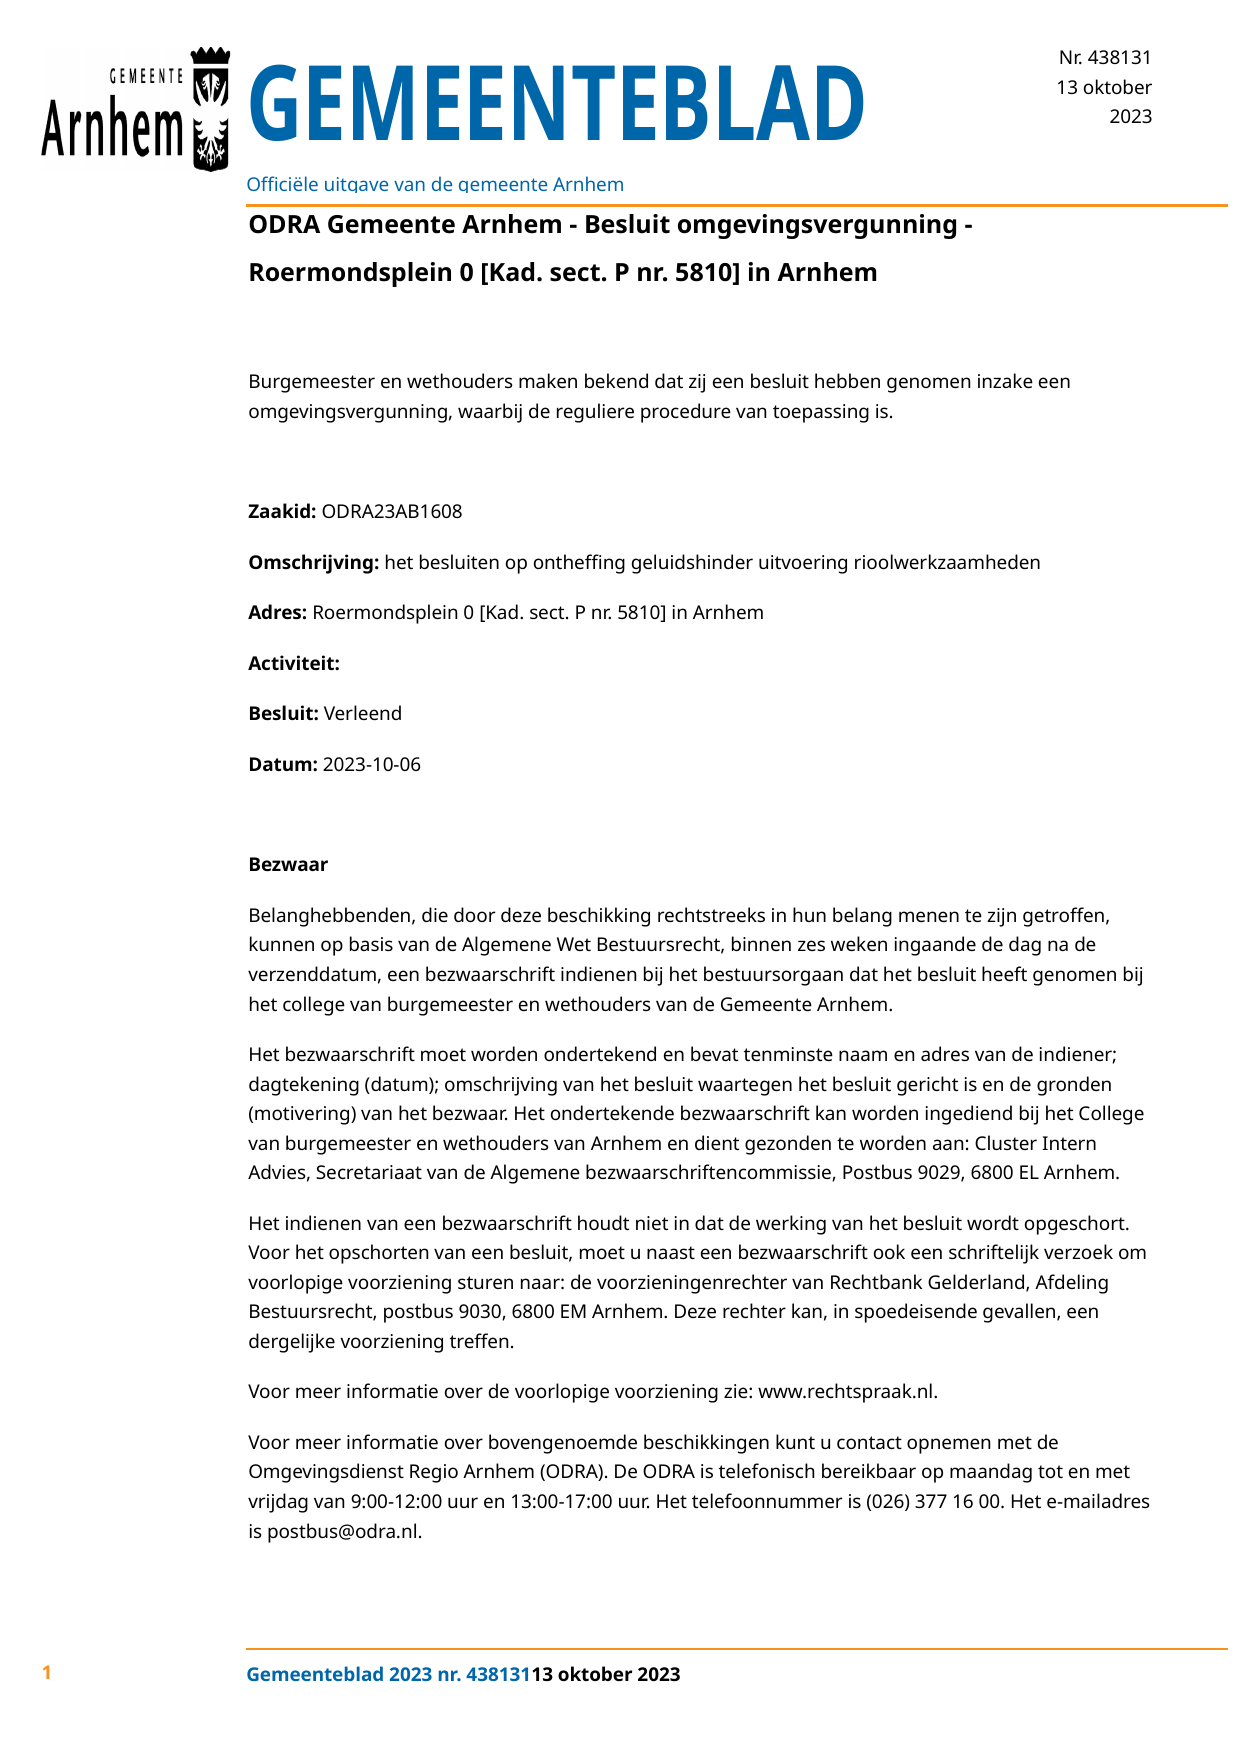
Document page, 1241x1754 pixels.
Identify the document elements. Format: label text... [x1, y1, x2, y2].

text Burgemeester en wethouders maken bekend dat zij een besluit hebben genomen inzake een omgevingsvergunning, waarbij de reguliere procedure van toepassing is. [248, 368, 1152, 424]
text Het indienen van een bezwaarschrift houdt niet in dat de werking van het besluit wordt opgeschort. Voor het opschorten van een besluit, moet u naast een bezwaarschrift ook een schriftelijk verzoek om voorlopige voorziening sturen naar: de voorzieningenrechter van Rechtbank Gelderland, Afdeling Bestuursrecht, postbus 9030, 6800 EM Arnhem. Deze rechter kan, in spoedeisende gevallen, een dergelijke voorziening treffen. [248, 1210, 1152, 1354]
picture [41, 47, 231, 172]
text Voor meer informatie over de voorlopige voorziening zie: www.rechtspraak.nl. [248, 1379, 1152, 1404]
text Het bezwaarschrift moet worden ondertekend en bevat tenminste naam en adres van de indiener; dagtekening (datum); omschrijving van het besluit waartegen het besluit gericht is en de gronden (motivering) van het bezwaar. Het ondertekende bezwaarschrift kan worden ingediend bij het College van burgemeester en wethouders van Arnhem en dient gezonden te worden aan: Cluster Intern Advies, Secretariaat van de Algemene bezwaarschriftencommissie, Postbus 9029, 6800 EL Arnhem. [248, 1041, 1152, 1185]
text Activiteit: [248, 650, 1152, 676]
text ODRA Gemeente Arnhem - Besluit omgevingsvergunning - Roermondsplein 0 [Kad. sect. P nr. 5810] in Arnhem [248, 207, 1152, 288]
text Adres: Roermondsplein 0 [Kad. sect. P nr. 5810] in Arnhem [248, 599, 1152, 625]
text Zaakid: ODRA23AB1608 [248, 499, 1152, 524]
text Besluit: Verleend [248, 700, 1152, 726]
text Bezwaar [248, 852, 1152, 877]
text Datum: 2023-10-06 [248, 751, 1152, 777]
text Voor meer informatie over bovengenoemde beschikkingen kunt u contact opnemen met de Omgevingsdienst Regio Arnhem (ODRA). De ODRA is telefonisch bereikbaar op maandag tot en met vrijdag van 9:00-12:00 uur en 13:00-17:00 uur. Het telefoonnummer is (026) 377 16 00. Het e-mailadres is postbus@odra.nl. [248, 1429, 1152, 1544]
text Omschrijving: het besluiten op ontheffing geluidshinder uitvoering rioolwerkzaamheden [248, 549, 1152, 575]
text Belanghebbenden, die door deze beschikking rechtstreeks in hun belang menen te zijn getroffen, kunnen op basis van de Algemene Wet Bestuursrecht, binnen zes weken ingaande de dag na de verzenddatum, een bezwaarschrift indienen bij het bestuursorgaan dat het besluit heeft genomen bij het college van burgemeester en wethouders van de Gemeente Arnhem. [248, 902, 1152, 1017]
